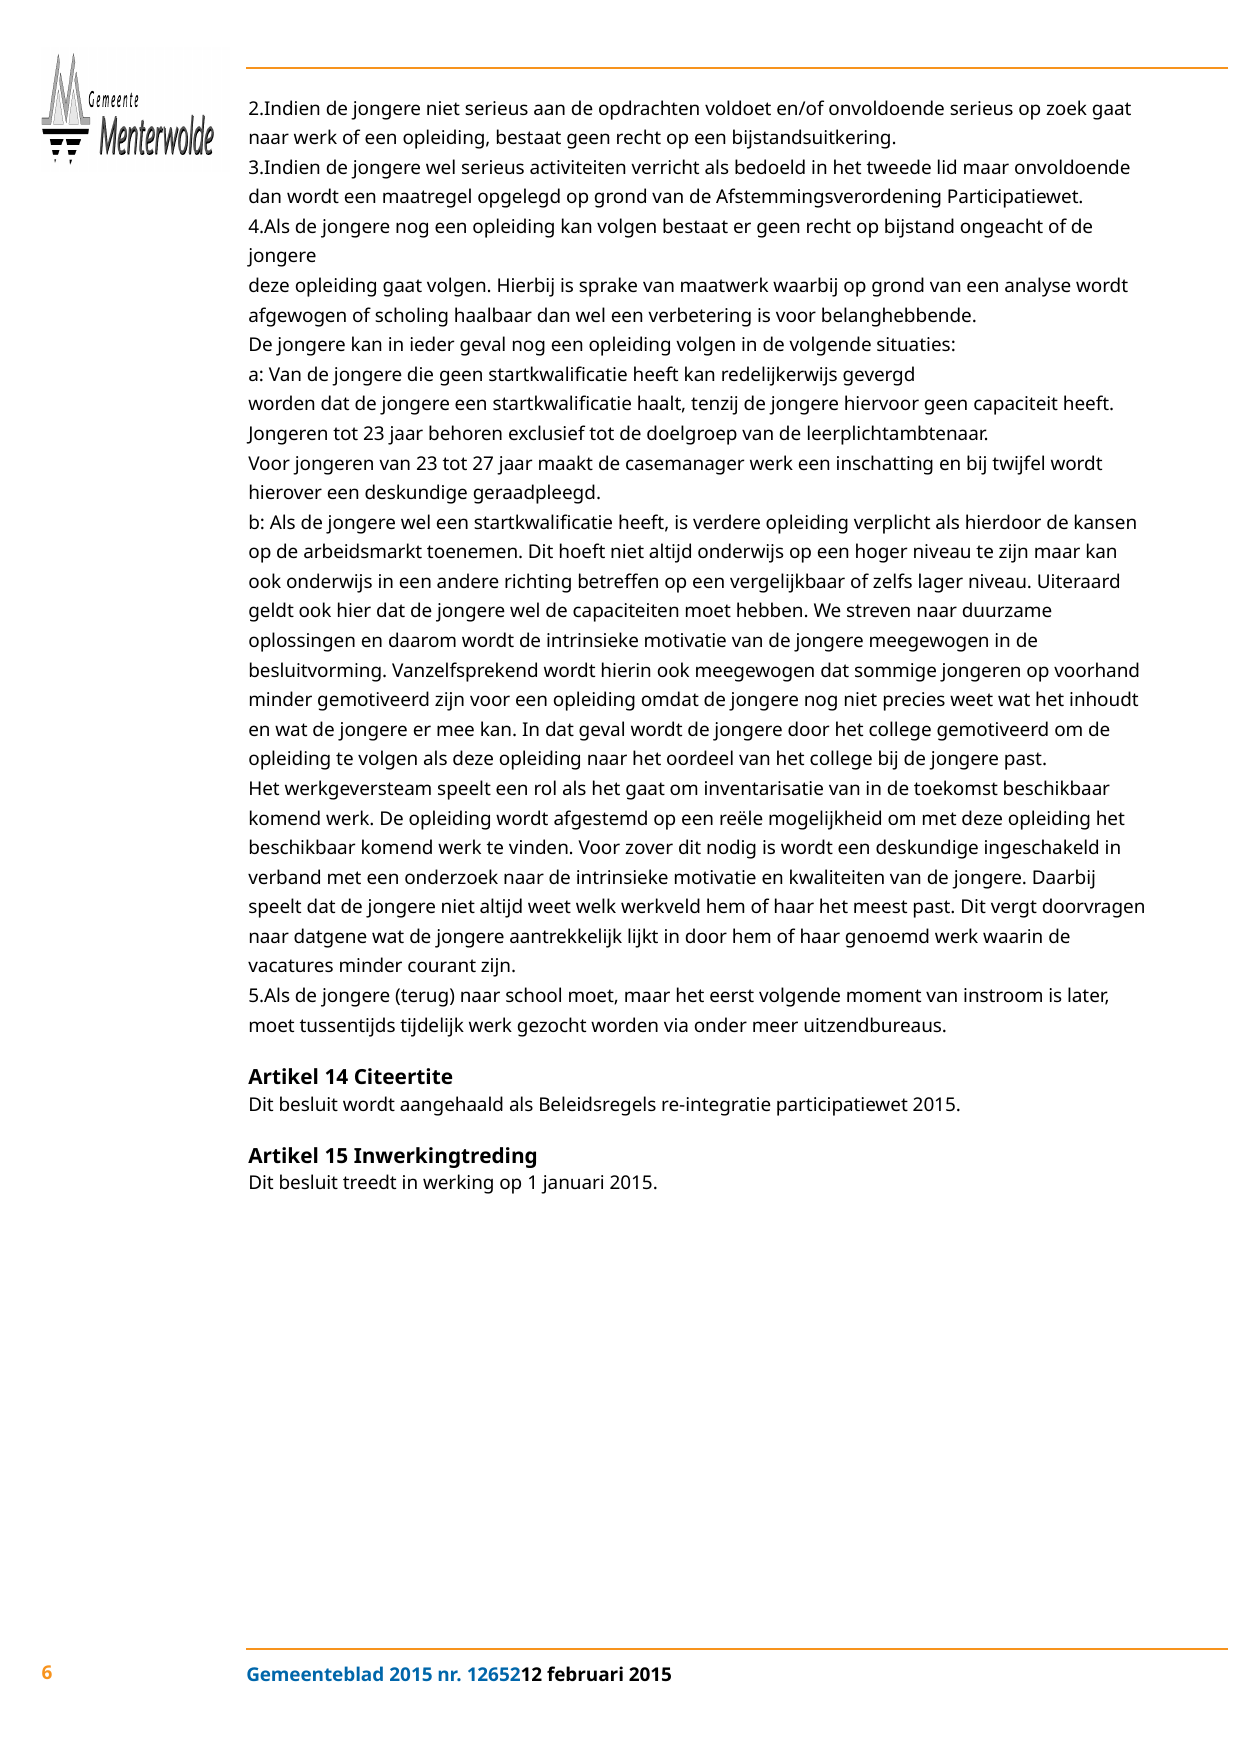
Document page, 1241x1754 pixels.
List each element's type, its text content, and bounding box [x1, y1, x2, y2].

text worden dat de jongere een startkwalificatie haalt, tenzij de jongere hiervoor geen capaciteit heeft. Jongeren tot 23 jaar behoren exclusief tot de doelgroep van de leerplichtambtenaar. [248, 391, 1152, 446]
text 5.Als de jongere (terug) naar school moet, maar het eerst volgende moment van instroom is later, moet tussentijds tijdelijk werk gezocht worden via onder meer uitzendbureaus. [248, 982, 1152, 1038]
text 4.Als de jongere nog een opleiding kan volgen bestaat er geen recht op bijstand ongeacht of de jongere [248, 213, 1152, 268]
picture [41, 47, 231, 172]
text Het werkgeversteam speelt een rol als het gaat om inventarisatie van in de toekomst beschikbaar komend werk. De opleiding wordt afgestemd op een reële mogelijkheid om met deze opleiding het beschikbaar komend werk te vinden. Voor zover dit nodig is wordt een deskundige ingeschakeld in verband met een onderzoek naar de intrinsieke motivatie en kwaliteiten van de jongere. Daarbij speelt dat de jongere niet altijd weet welk werkveld hem of haar het meest past. Dit vergt doorvragen naar datgene wat de jongere aantrekkelijk lijkt in door hem of haar genoemd werk waarin de vacatures minder courant zijn. [248, 775, 1152, 978]
text a: Van de jongere die geen startkwalificatie heeft kan redelijkerwijs gevergd [248, 361, 1152, 387]
text deze opleiding gaat volgen. Hierbij is sprake van maatwerk waarbij op grond van een analyse wordt afgewogen of scholing haalbaar dan wel een verbetering is voor belanghebbende. [248, 272, 1152, 328]
text b: Als de jongere wel een startkwalificatie heeft, is verdere opleiding verplicht als hierdoor de kansen op de arbeidsmarkt toenemen. Dit hoeft niet altijd onderwijs op een hoger niveau te zijn maar kan ook onderwijs in een andere richting betreffen op een vergelijkbaar of zelfs lager niveau. Uiteraard geldt ook hier dat de jongere wel de capaciteiten moet hebben. We streven naar duurzame oplossingen en daarom wordt de intrinsieke motivatie van de jongere meegewogen in de besluitvorming. Vanzelfsprekend wordt hierin ook meegewogen dat sommige jongeren op voorhand minder gemotiveerd zijn voor een opleiding omdat de jongere nog niet precies weet wat het inhoudt en wat de jongere er mee kan. In dat geval wordt de jongere door het college gemotiveerd om de opleiding te volgen als deze opleiding naar het oordeel van het college bij de jongere past. [248, 509, 1152, 771]
text Voor jongeren van 23 tot 27 jaar maakt de casemanager werk een inschatting en bij twijfel wordt hierover een deskundige geraadpleegd. [248, 450, 1152, 505]
text Dit besluit treedt in werking op 1 januari 2015. [248, 1169, 1152, 1195]
text 3.Indien de jongere wel serieus activiteiten verricht als bedoeld in het tweede lid maar onvoldoende [248, 154, 1152, 180]
text dan wordt een maatregel opgelegd op grond van de Afstemmingsverordening Participatiewet. [248, 183, 1152, 209]
text Artikel 14 Citeertite [248, 1062, 1152, 1091]
text naar werk of een opleiding, bestaat geen recht op een bijstandsuitkering. [248, 124, 1152, 150]
text De jongere kan in ieder geval nog een opleiding volgen in de volgende situaties: [248, 331, 1152, 357]
text Artikel 15 Inwerkingtreding [248, 1141, 1152, 1169]
text 2.Indien de jongere niet serieus aan de opdrachten voldoet en/of onvoldoende serieus op zoek gaat [248, 95, 1152, 121]
text Dit besluit wordt aangehaald als Beleidsregels re-integratie participatiewet 2015. [248, 1091, 1152, 1116]
